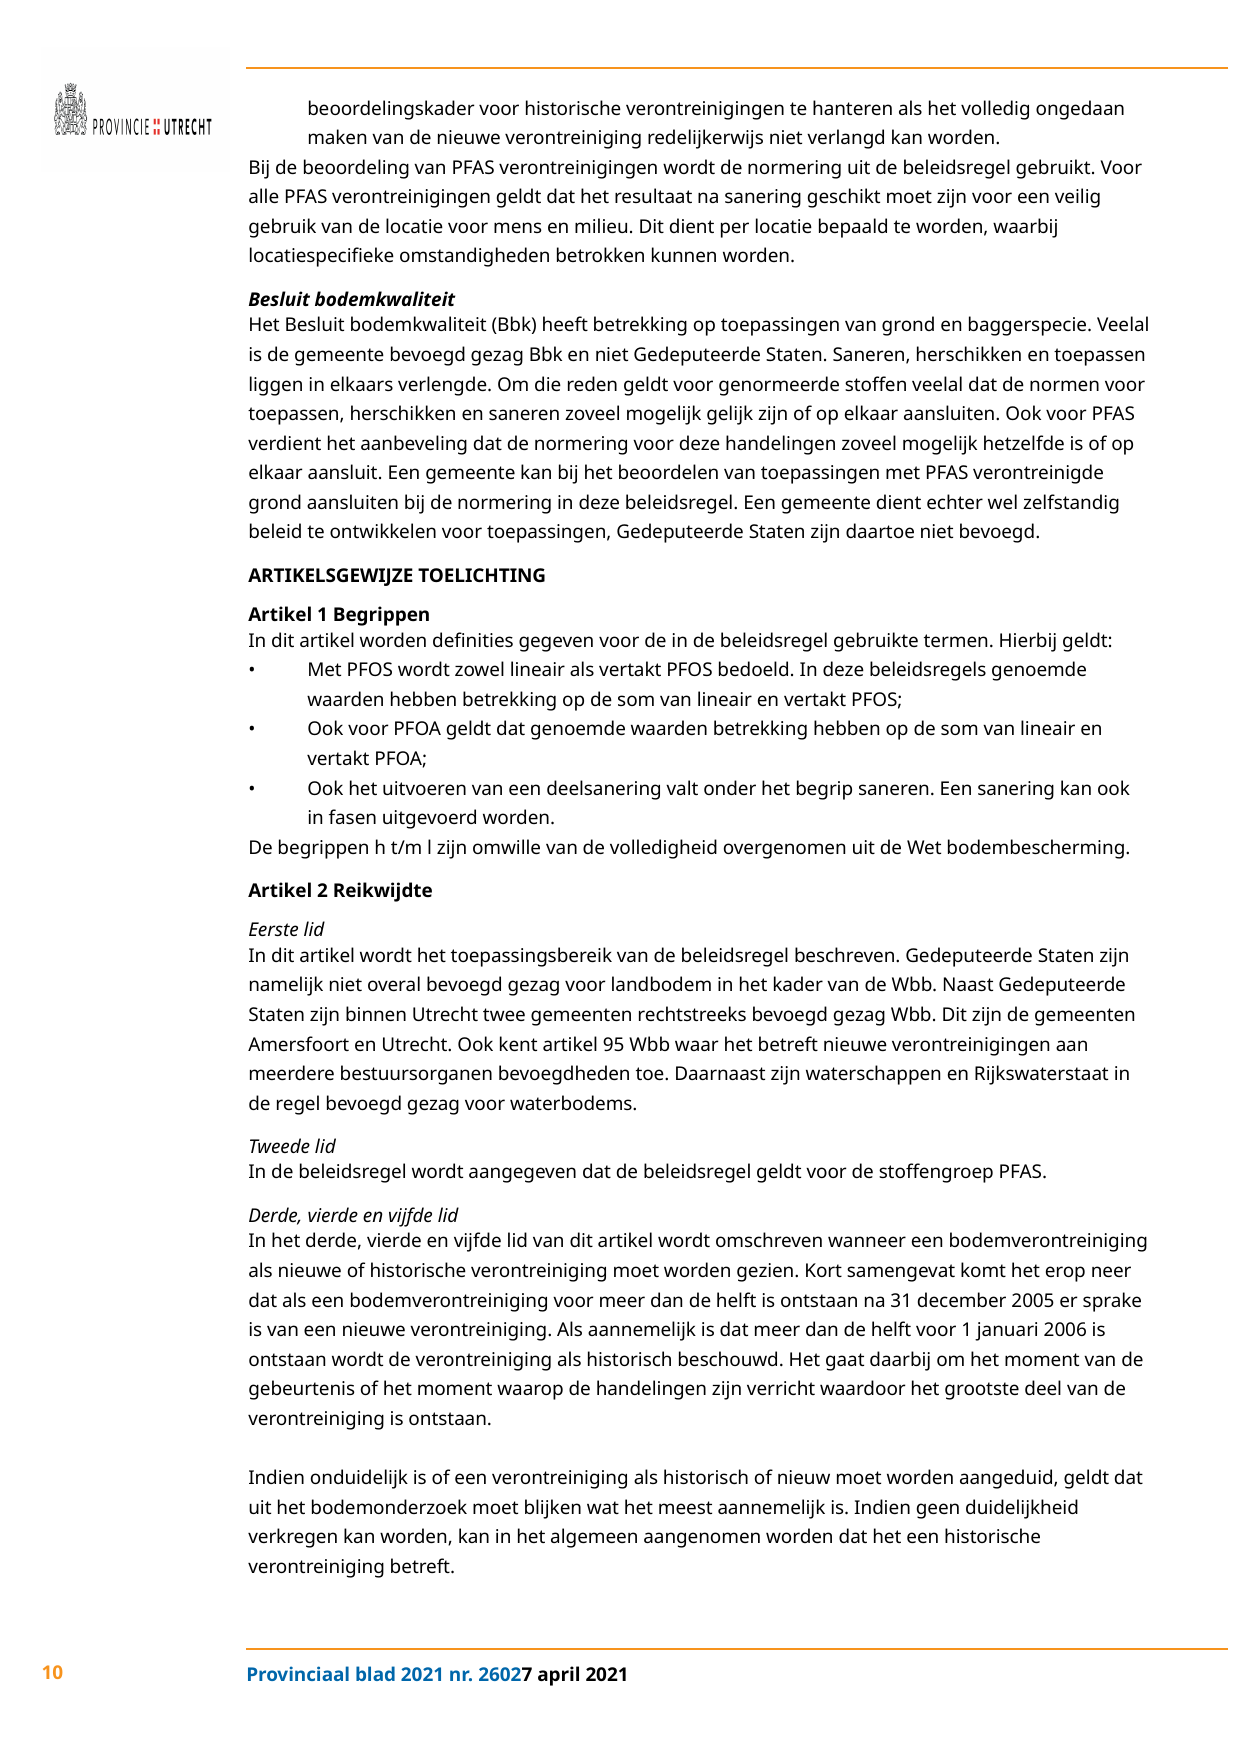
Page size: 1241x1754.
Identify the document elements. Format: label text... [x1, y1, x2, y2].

text Bij de beoordeling van PFAS verontreinigingen wordt de normering uit de beleidsregel gebruikt. Voor alle PFAS verontreinigingen geldt dat het resultaat na sanering geschikt moet zijn voor een veilig gebruik van de locatie voor mens en milieu. Dit dient per locatie bepaald te worden, waarbij locatiespecifieke omstandigheden betrokken kunnen worden. [248, 154, 1152, 268]
text Indien onduidelijk is of een verontreiniging als historisch of nieuw moet worden aangeduid, geldt dat uit het bodemonderzoek moet blijken wat het meest aannemelijk is. Indien geen duidelijkheid verkregen kan worden, kan in het algemeen aangenomen worden dat het een historische verontreiniging betreft. [248, 1464, 1152, 1579]
text Tweede lid [248, 1133, 1152, 1159]
text Derde, vierde en vijfde lid [248, 1202, 1152, 1228]
text In dit artikel worden definities gegeven voor de in de beleidsregel gebruikte termen. Hierbij geldt: [248, 627, 1152, 652]
text Het Besluit bodemkwaliteit (Bbk) heeft betrekking op toepassingen van grond en baggerspecie. Veelal is de gemeente bevoegd gezag Bbk en niet Gedeputeerde Staten. Saneren, herschikken en toepassen liggen in elkaars verlengde. Om die reden geldt voor genormeerde stoffen veelal dat de normen voor toepassen, herschikken en saneren zoveel mogelijk gelijk zijn of op elkaar aansluiten. Ook voor PFAS verdient het aanbeveling dat de normering voor deze handelingen zoveel mogelijk hetzelfde is of op elkaar aansluit. Een gemeente kan bij het beoordelen van toepassingen met PFAS verontreinigde grond aansluiten bij de normering in deze beleidsregel. Een gemeente dient echter wel zelfstandig beleid te ontwikkelen voor toepassingen, Gedeputeerde Staten zijn daartoe niet bevoegd. [248, 312, 1152, 544]
text Besluit bodemkwaliteit [248, 286, 1152, 312]
text Eerste lid [248, 916, 1152, 942]
list Met PFOS wordt zowel lineair als vertakt PFOS bedoeld. In deze beleidsregels genoemde waarden hebben betrekking op de som van lineair en vertakt PFOS; [248, 656, 1152, 712]
picture [41, 47, 231, 172]
list beoordelingskader voor historische verontreinigingen te hanteren als het volledig ongedaan maken van de nieuwe verontreiniging redelijkerwijs niet verlangd kan worden. [248, 95, 1152, 150]
text De begrippen h t/m l zijn omwille van de volledigheid overgenomen uit de Wet bodembescherming. [248, 834, 1152, 859]
text Artikel 2 Reikwijdte [248, 877, 1152, 903]
text In de beleidsregel wordt aangegeven dat de beleidsregel geldt voor de stoffengroep PFAS. [248, 1159, 1152, 1184]
list Ook het uitvoeren van een deelsanering valt onder het begrip saneren. Een sanering kan ook in fasen uitgevoerd worden. [248, 775, 1152, 830]
text In het derde, vierde en vijfde lid van dit artikel wordt omschreven wanneer een bodemverontreiniging als nieuwe of historische verontreiniging moet worden gezien. Kort samengevat komt het erop neer dat als een bodemverontreiniging voor meer dan de helft is ontstaan na 31 december 2005 er sprake is van een nieuwe verontreiniging. Als aannemelijk is dat meer dan de helft voor 1 januari 2006 is ontstaan wordt de verontreiniging als historisch beschouwd. Het gaat daarbij om het moment van de gebeurtenis of het moment waarop de handelingen zijn verricht waardoor het grootste deel van de verontreiniging is ontstaan. [248, 1228, 1152, 1431]
text In dit artikel wordt het toepassingsbereik van de beleidsregel beschreven. Gedeputeerde Staten zijn namelijk niet overal bevoegd gezag voor landbodem in het kader van de Wbb. Naast Gedeputeerde Staten zijn binnen Utrecht twee gemeenten rechtstreeks bevoegd gezag Wbb. Dit zijn de gemeenten Amersfoort en Utrecht. Ook kent artikel 95 Wbb waar het betreft nieuwe verontreinigingen aan meerdere bestuursorganen bevoegdheden toe. Daarnaast zijn waterschappen en Rijkswaterstaat in de regel bevoegd gezag voor waterbodems. [248, 942, 1152, 1116]
text ARTIKELSGEWIJZE TOELICHTING [248, 562, 1152, 587]
list Ook voor PFOA geldt dat genoemde waarden betrekking hebben op de som van lineair en vertakt PFOA; [248, 716, 1152, 771]
text Artikel 1 Begrippen [248, 601, 1152, 627]
